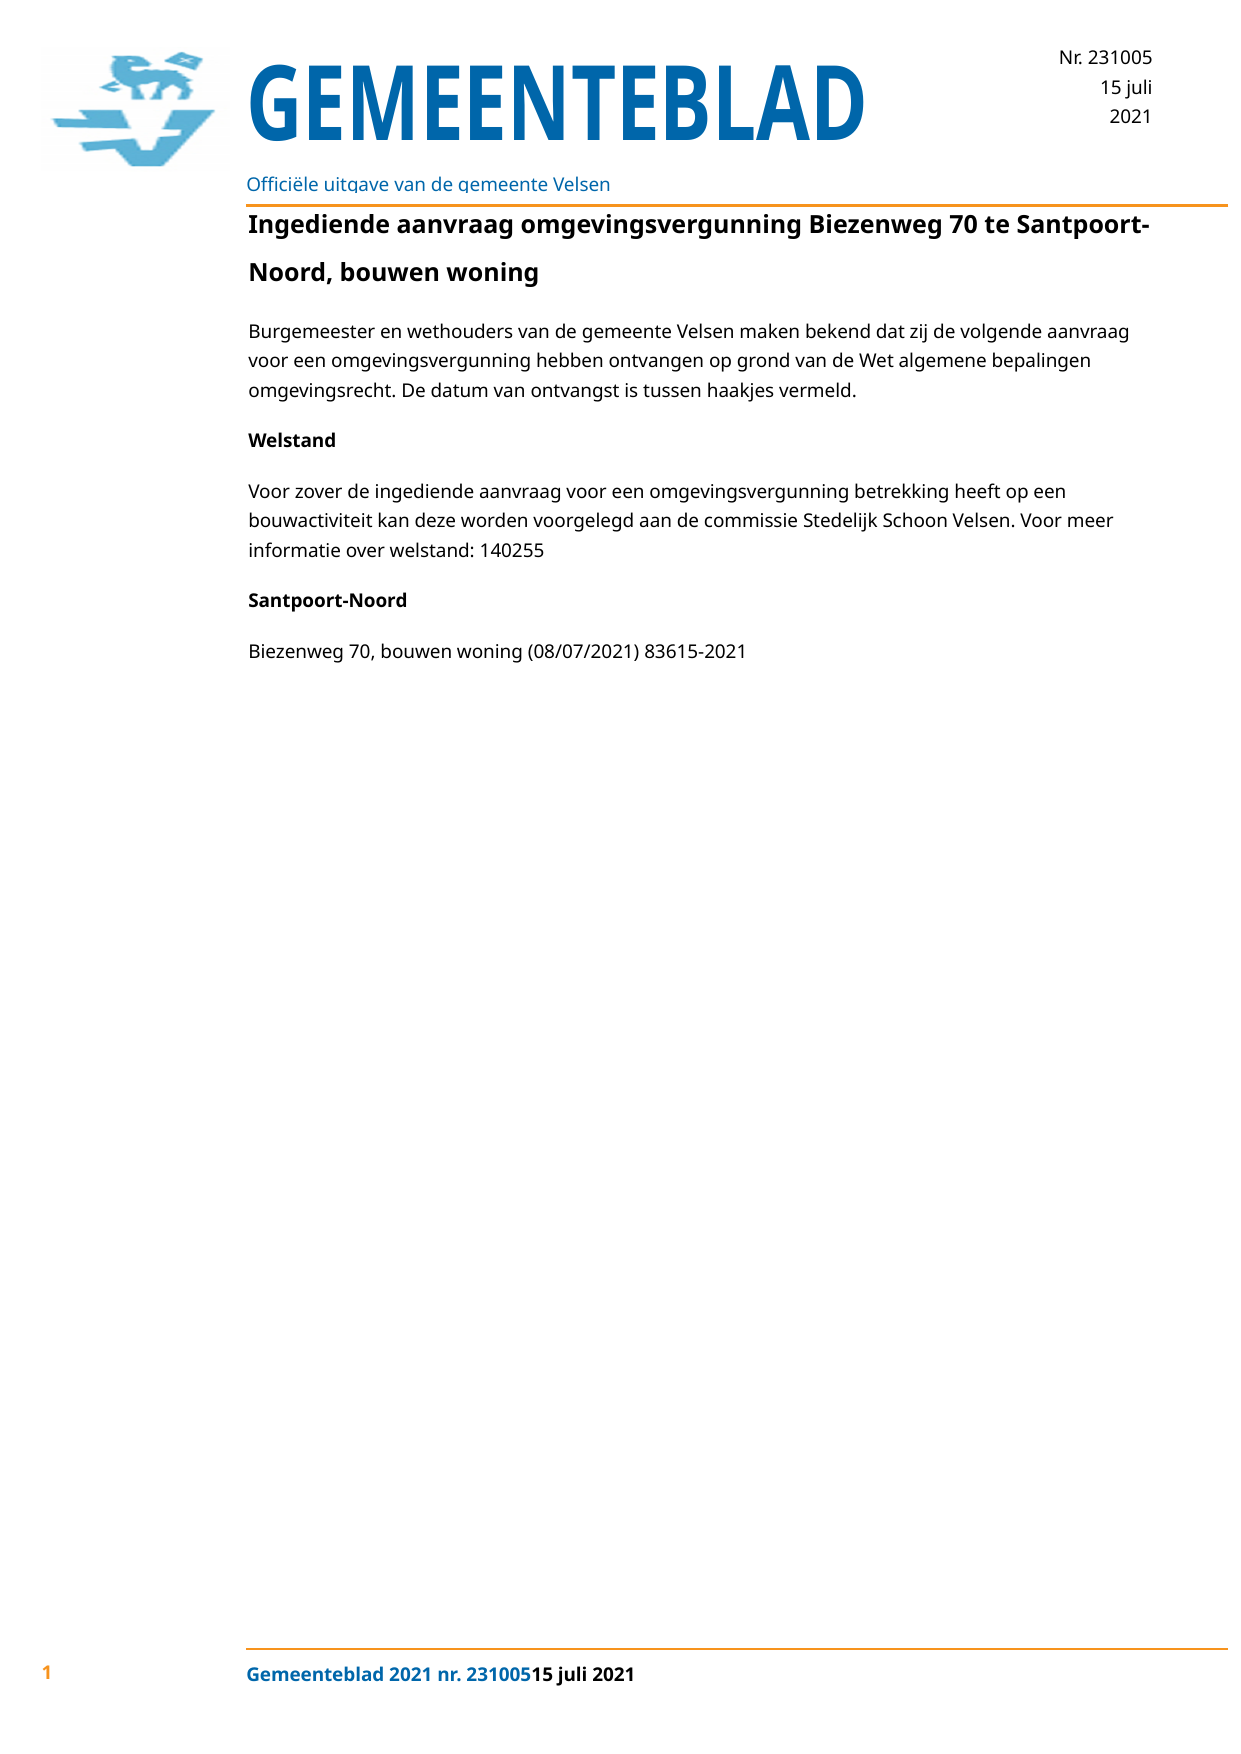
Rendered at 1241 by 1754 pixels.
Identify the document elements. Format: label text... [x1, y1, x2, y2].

text Biezenweg 70, bouwen woning (08/07/2021) 83615-2021 [248, 638, 1152, 664]
text Voor zover de ingediende aanvraag voor een omgevingsvergunning betrekking heeft op een bouwactiviteit kan deze worden voorgelegd aan de commissie Stedelijk Schoon Velsen. Voor meer informatie over welstand: 140255 [248, 478, 1152, 563]
text Ingediende aanvraag omgevingsvergunning Biezenweg 70 te Santpoort-Noord, bouwen woning [248, 207, 1152, 288]
text Santpoort-Noord [248, 587, 1152, 613]
text Welstand [248, 427, 1152, 453]
text Burgemeester en wethouders van de gemeente Velsen maken bekend dat zij de volgende aanvraag voor een omgevingsvergunning hebben ontvangen op grond van de Wet algemene bepalingen omgevingsrecht. De datum van ontvangst is tussen haakjes vermeld. [248, 318, 1152, 403]
picture [41, 47, 231, 172]
